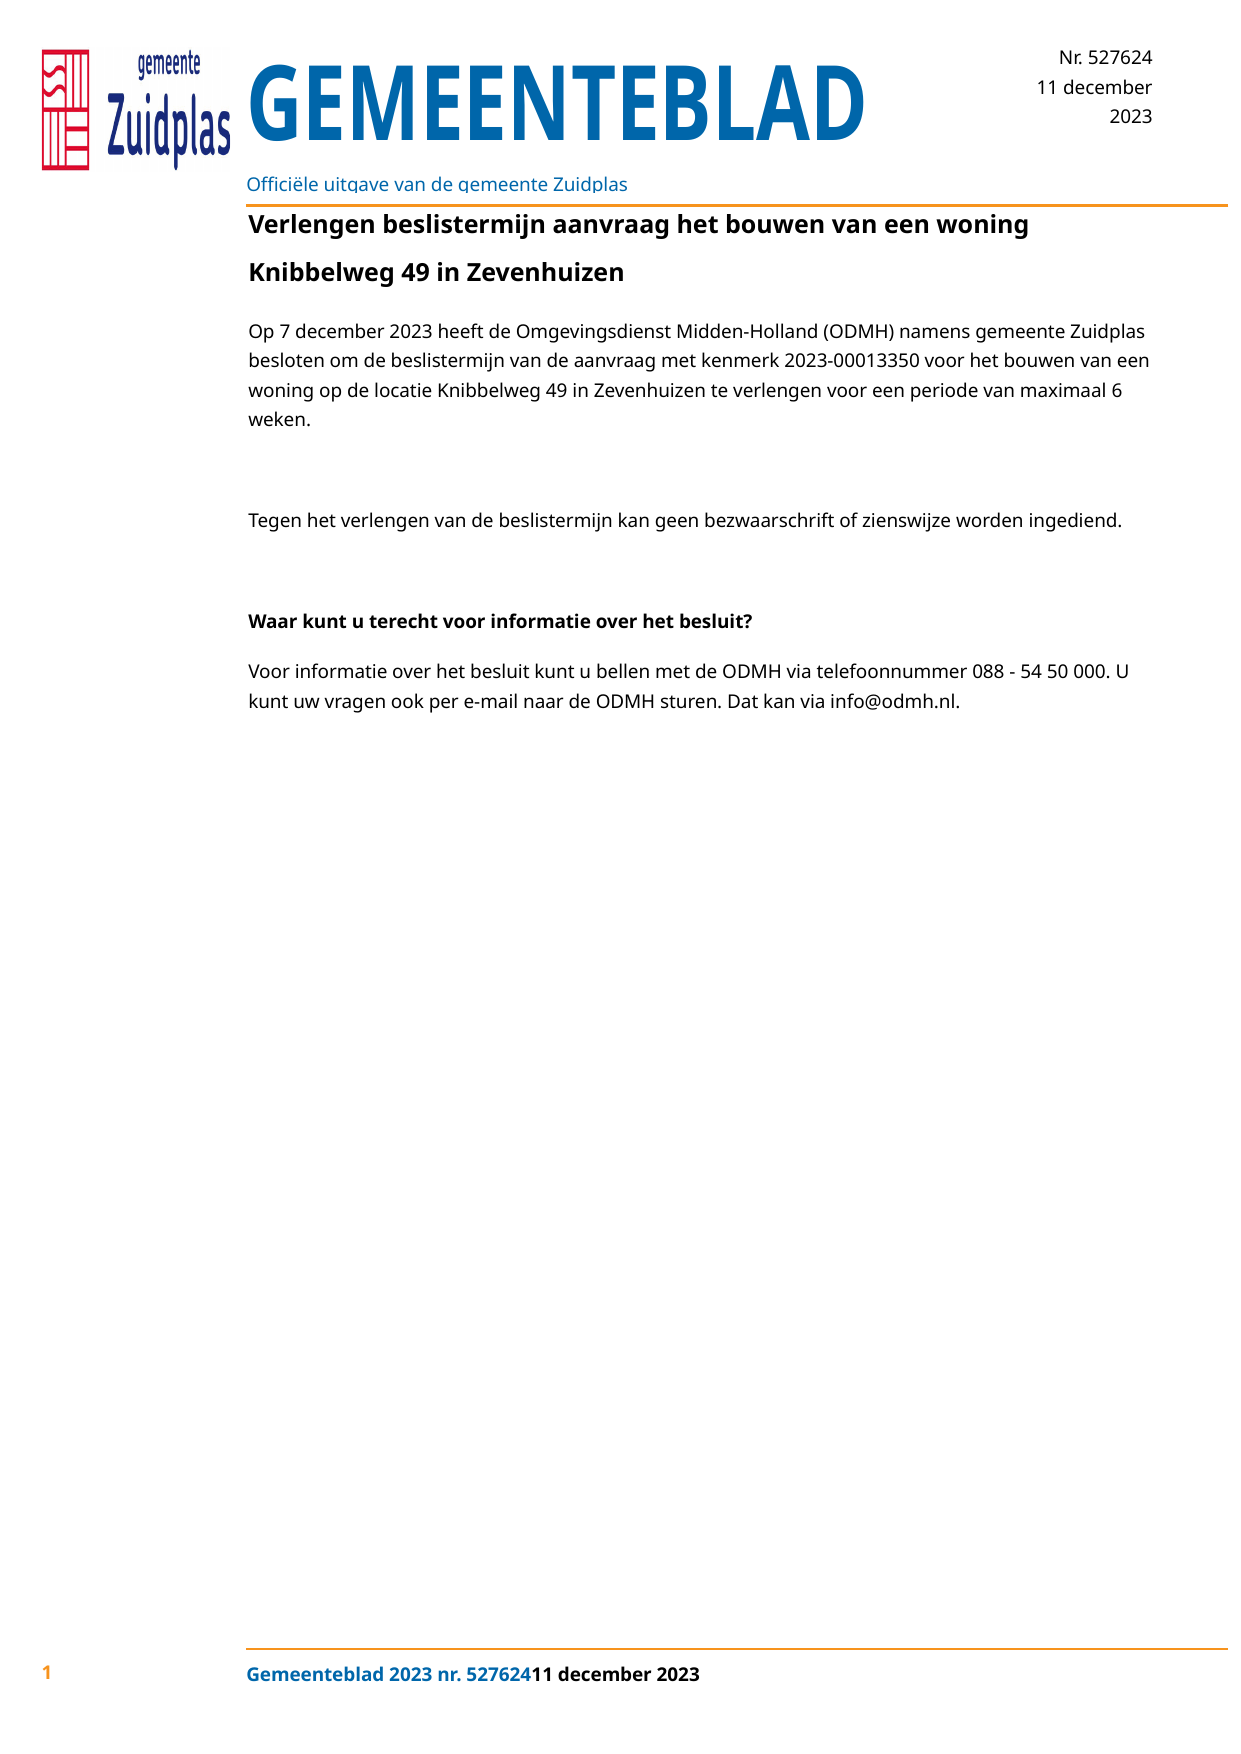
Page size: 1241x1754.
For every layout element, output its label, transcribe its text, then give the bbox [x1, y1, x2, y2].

text Voor informatie over het besluit kunt u bellen met de ODMH via telefoonnummer 088 - 54 50 000. U kunt uw vragen ook per e-mail naar de ODMH sturen. Dat kan via info@odmh.nl. [248, 659, 1152, 714]
text Tegen het verlengen van de beslistermijn kan geen bezwaarschrift of zienswijze worden ingediend. [248, 507, 1152, 533]
text Verlengen beslistermijn aanvraag het bouwen van een woning Knibbelweg 49 in Zevenhuizen [248, 207, 1152, 288]
picture [41, 47, 231, 172]
text Op 7 december 2023 heeft de Omgevingsdienst Midden-Holland (ODMH) namens gemeente Zuidplas besloten om de beslistermijn van de aanvraag met kenmerk 2023-00013350 voor het bouwen van een woning op de locatie Knibbelweg 49 in Zevenhuizen te verlengen voor een periode van maximaal 6 weken. [248, 318, 1152, 432]
text Waar kunt u terecht voor informatie over het besluit? [248, 608, 1152, 634]
